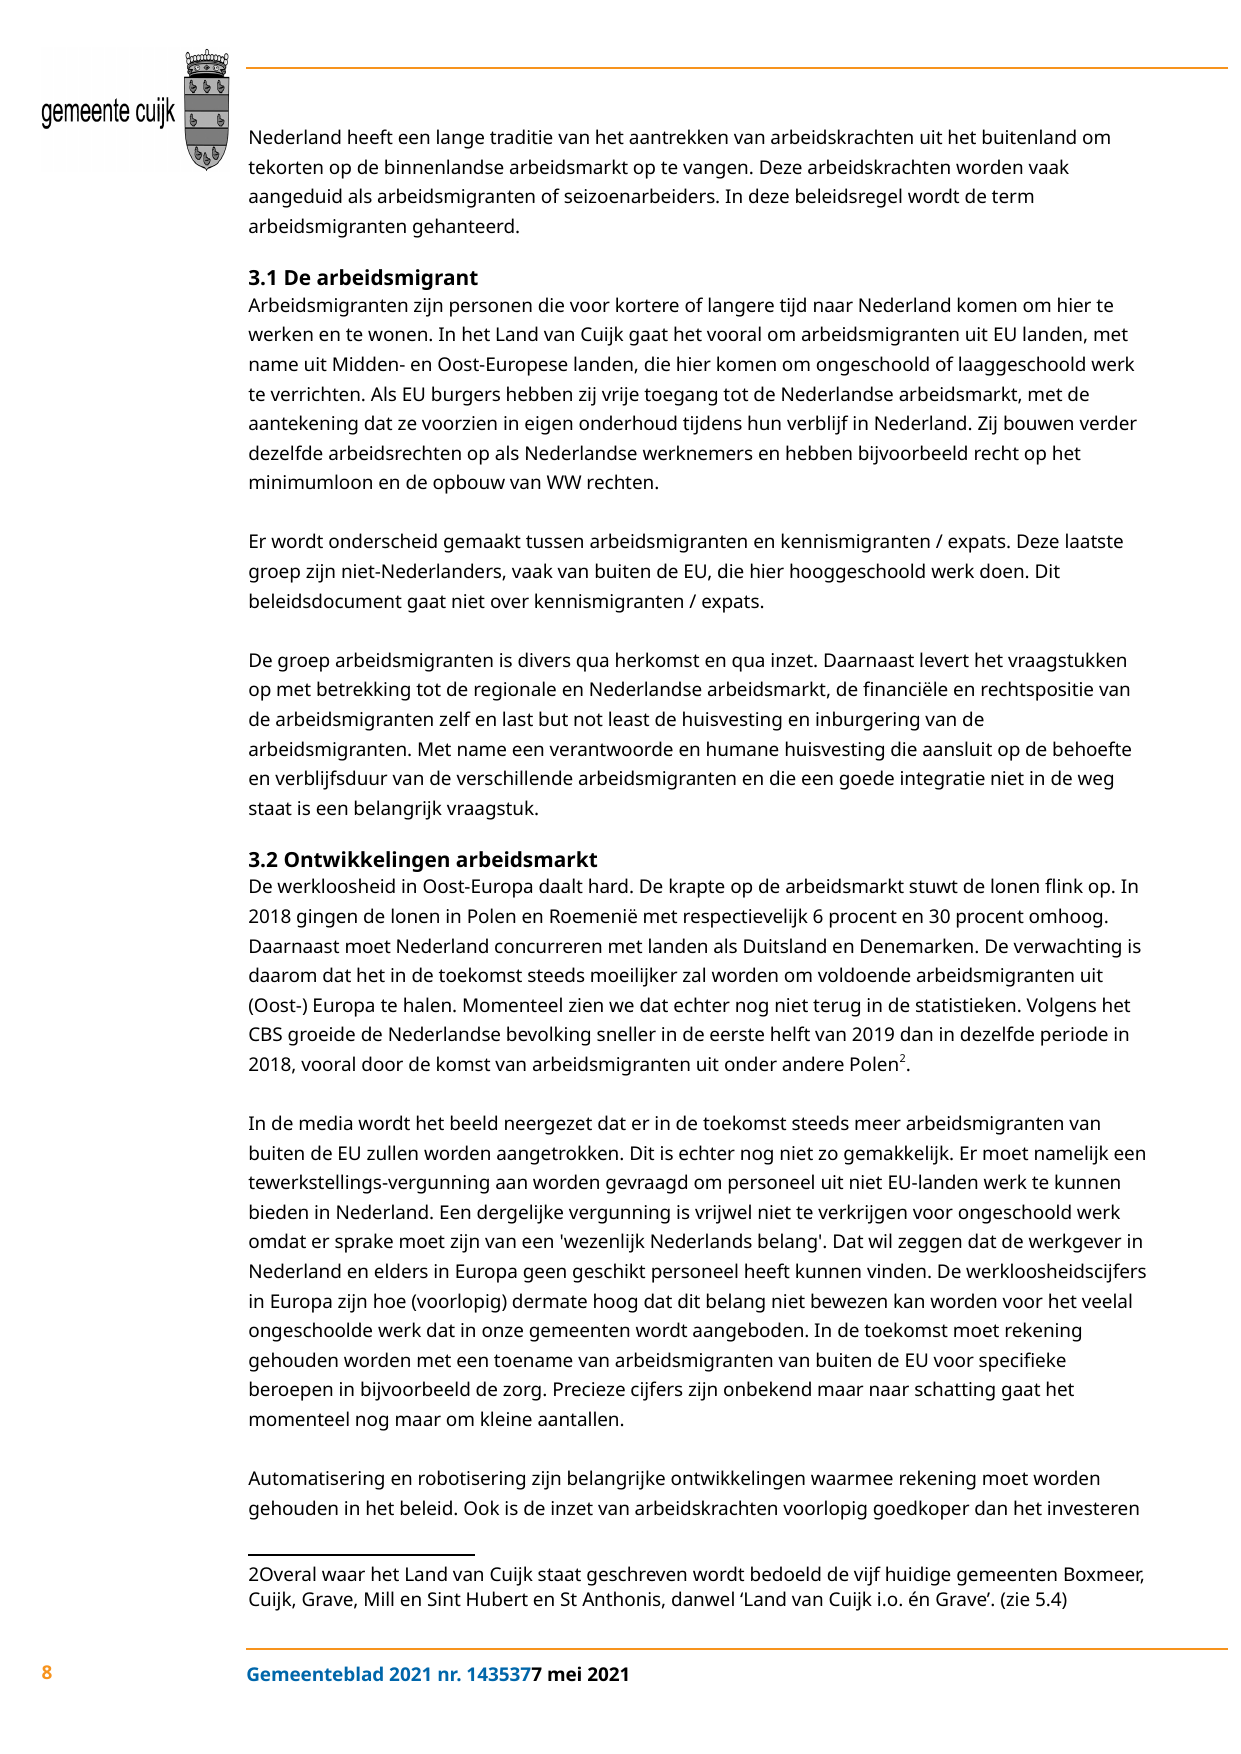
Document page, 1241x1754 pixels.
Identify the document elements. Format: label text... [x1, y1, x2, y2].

text 3.2 Ontwikkelingen arbeidsmarkt [248, 845, 1152, 874]
text Nederland heeft een lange traditie van het aantrekken van arbeidskrachten uit het buitenland om tekorten op de binnenlandse arbeidsmarkt op te vangen. Deze arbeidskrachten worden vaak aangeduid als arbeidsmigranten of seizoenarbeiders. In deze beleidsregel wordt de term arbeidsmigranten gehanteerd. [248, 124, 1152, 239]
picture [41, 47, 231, 172]
text 3.1 De arbeidsmigrant [248, 263, 1152, 292]
text De groep arbeidsmigranten is divers qua herkomst en qua inzet. Daarnaast levert het vraagstukken op met betrekking tot de regionale en Nederlandse arbeidsmarkt, de financiële en rechtspositie van de arbeidsmigranten zelf en last but not least de huisvesting en inburgering van de arbeidsmigranten. Met name een verantwoorde en humane huisvesting die aansluit op de behoefte en verblijfsduur van de verschillende arbeidsmigranten en die een goede integratie niet in de weg staat is een belangrijk vraagstuk. [248, 647, 1152, 821]
text Automatisering en robotisering zijn belangrijke ontwikkelingen waarmee rekening moet worden gehouden in het beleid. Ook is de inzet van arbeidskrachten voorlopig goedkoper dan het investeren [248, 1465, 1152, 1521]
text Overal waar het Land van Cuijk staat geschreven wordt bedoeld de vijf huidige gemeenten Boxmeer, Cuijk, Grave, Mill en Sint Hubert en St Anthonis, danwel ‘Land van Cuijk i.o. én Grave’. (zie 5.4) [248, 1561, 1152, 1612]
text Arbeidsmigranten zijn personen die voor kortere of langere tijd naar Nederland komen om hier te werken en te wonen. In het Land van Cuijk gaat het vooral om arbeidsmigranten uit EU landen, met name uit Midden- en Oost-Europese landen, die hier komen om ongeschoold of laaggeschoold werk te verrichten. Als EU burgers hebben zij vrije toegang tot de Nederlandse arbeidsmarkt, met de aantekening dat ze voorzien in eigen onderhoud tijdens hun verblijf in Nederland. Zij bouwen verder dezelfde arbeidsrechten op als Nederlandse werknemers en hebben bijvoorbeeld recht op het minimumloon en de opbouw van WW rechten. [248, 292, 1152, 495]
text In de media wordt het beeld neergezet dat er in de toekomst steeds meer arbeidsmigranten van buiten de EU zullen worden aangetrokken. Dit is echter nog niet zo gemakkelijk. Er moet namelijk een tewerkstellings-vergunning aan worden gevraagd om personeel uit niet EU-landen werk te kunnen bieden in Nederland. Een dergelijke vergunning is vrijwel niet te verkrijgen voor ongeschoold werk omdat er sprake moet zijn van een 'wezenlijk Nederlands belang'. Dat wil zeggen dat de werkgever in Nederland en elders in Europa geen geschikt personeel heeft kunnen vinden. De werkloosheidscijfers in Europa zijn hoe (voorlopig) dermate hoog dat dit belang niet bewezen kan worden voor het veelal ongeschoolde werk dat in onze gemeenten wordt aangeboden. In de toekomst moet rekening gehouden worden met een toename van arbeidsmigranten van buiten de EU voor specifieke beroepen in bijvoorbeeld de zorg. Precieze cijfers zijn onbekend maar naar schatting gaat het momenteel nog maar om kleine aantallen. [248, 1110, 1152, 1432]
text Er wordt onderscheid gemaakt tussen arbeidsmigranten en kennismigranten / expats. Deze laatste groep zijn niet-Nederlanders, vaak van buiten de EU, die hier hooggeschoold werk doen. Dit beleidsdocument gaat niet over kennismigranten / expats. [248, 529, 1152, 613]
text De werkloosheid in Oost-Europa daalt hard. De krapte op de arbeidsmarkt stuwt de lonen flink op. In 2018 gingen de lonen in Polen en Roemenië met respectievelijk 6 procent en 30 procent omhoog. Daarnaast moet Nederland concurreren met landen als Duitsland en Denemarken. De verwachting is daarom dat het in de toekomst steeds moeilijker zal worden om voldoende arbeidsmigranten uit (Oost-) Europa te halen. Momenteel zien we dat echter nog niet terug in de statistieken. Volgens het CBS groeide de Nederlandse bevolking sneller in de eerste helft van 2019 dan in dezelfde periode in 2018, vooral door de komst van arbeidsmigranten uit onder andere Polen. [248, 874, 1152, 1077]
